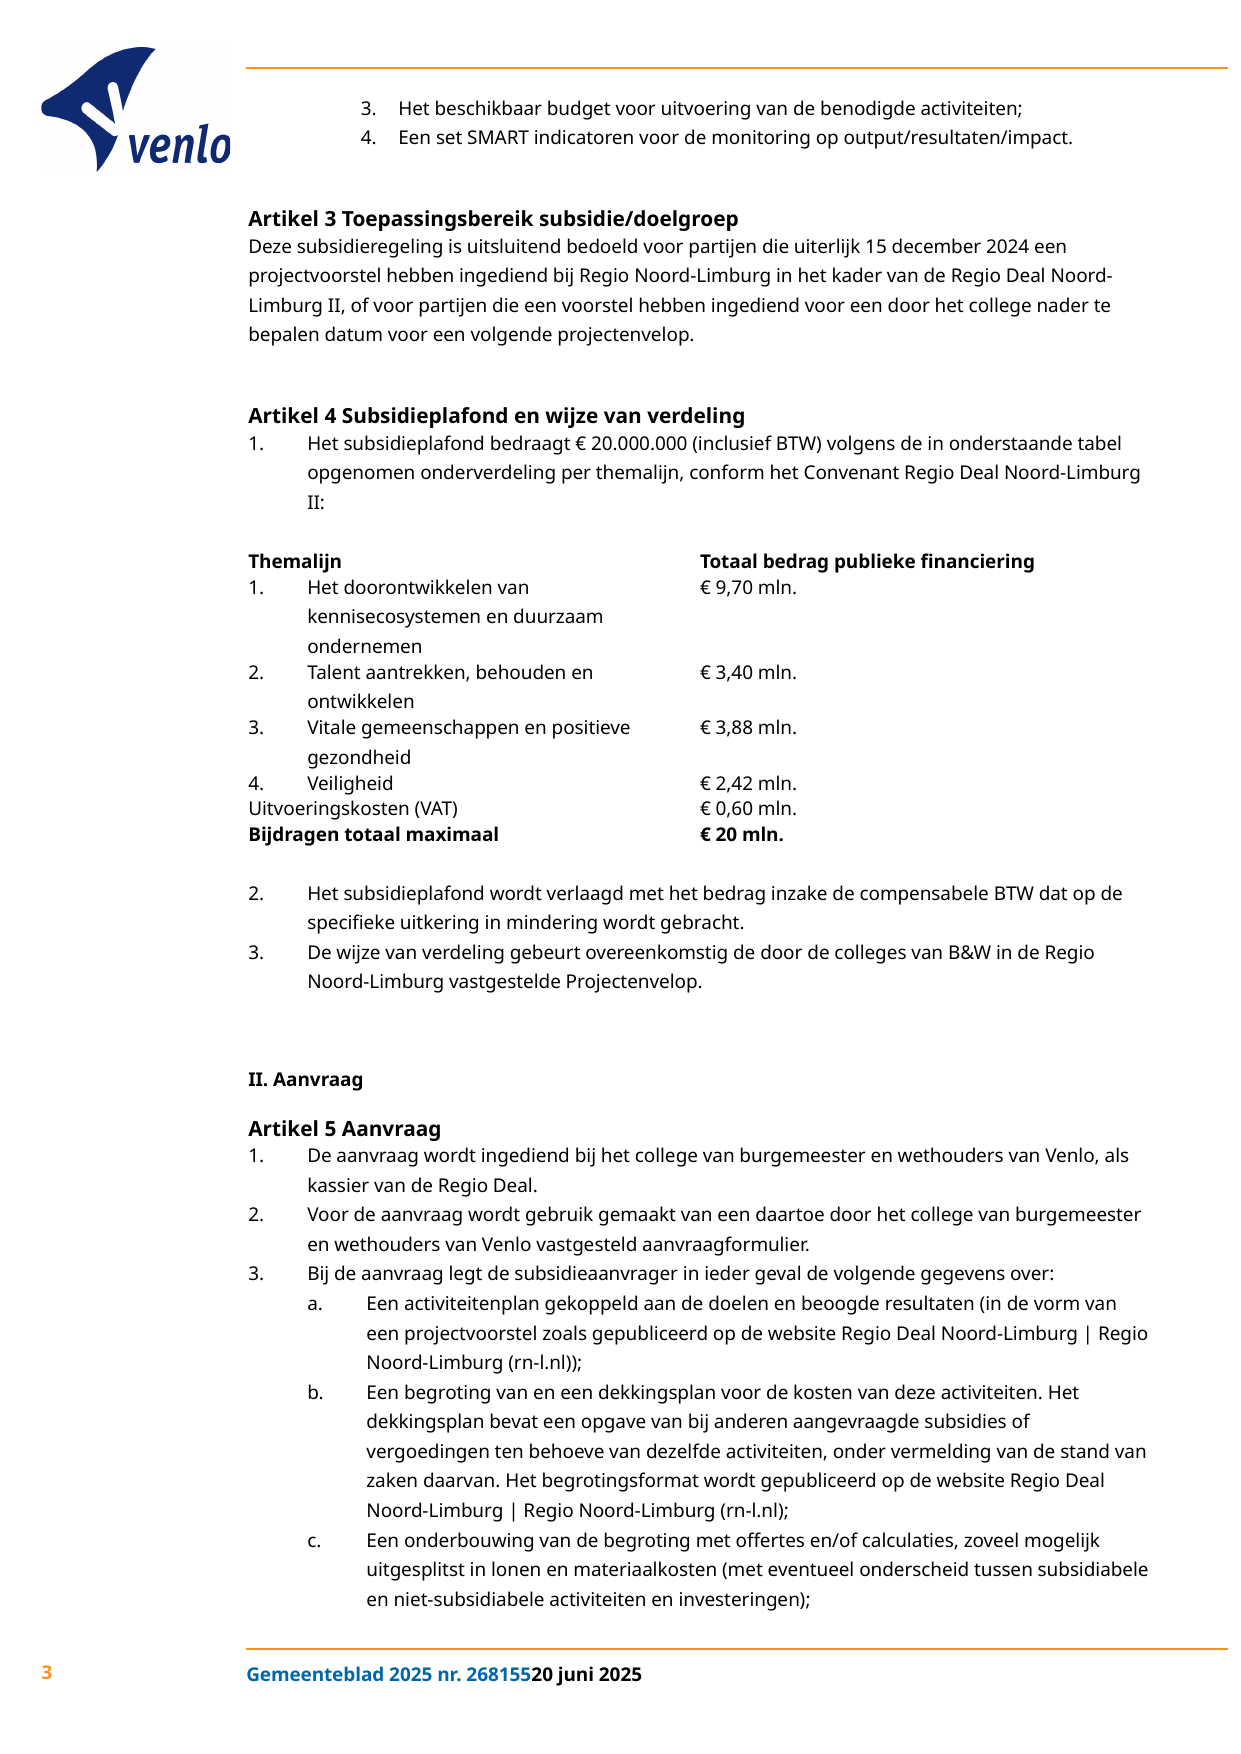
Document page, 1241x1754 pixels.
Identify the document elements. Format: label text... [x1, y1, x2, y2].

table_cell € 20 mln. [700, 821, 1152, 847]
table_header Themalijn [248, 549, 700, 574]
table_cell Vitale gemeenschappen en positieve gezondheid [248, 714, 700, 770]
table_cell € 9,70 mln. [700, 574, 1152, 659]
list Het beschikbaar budget voor uitvoering van de benodigde activiteiten; [361, 95, 1152, 121]
list Een set SMART indicatoren voor de monitoring op output/resultaten/impact. [361, 124, 1152, 150]
table_header Totaal bedrag publieke financiering [700, 549, 1152, 574]
text Deze subsidieregeling is uitsluitend bedoeld voor partijen die uiterlijk 15 december 2024 een projectvoorstel hebben ingediend bij Regio Noord-Limburg in het kader van de Regio Deal Noord-Limburg II, of voor partijen die een voorstel hebben ingediend voor een door het college nader te bepalen datum voor een volgende projectenvelop. [248, 233, 1152, 347]
text Artikel 3 Toepassingsbereik subsidie/doelgroep [248, 204, 1152, 233]
list Bij de aanvraag legt de subsidieaanvrager in ieder geval de volgende gegevens over: [248, 1261, 1152, 1286]
list De wijze van verdeling gebeurt overeenkomstig de door de colleges van B&W in de Regio Noord-Limburg vastgestelde Projectenvelop. [248, 939, 1152, 994]
text II. Aanvraag [248, 1064, 1152, 1093]
list Een onderbouwing van de begroting met offertes en/of calculaties, zoveel mogelijk uitgesplitst in lonen en materiaalkosten (met eventueel onderscheid tussen subsidiabele en niet-subsidiabele activiteiten en investeringen); [307, 1527, 1152, 1612]
list Het subsidieplafond wordt verlaagd met het bedrag inzake de compensabele BTW dat op de specifieke uitkering in mindering wordt gebracht. [248, 880, 1152, 935]
table_cell € 3,88 mln. [700, 714, 1152, 770]
table_cell Bijdragen totaal maximaal [248, 821, 700, 847]
text Artikel 4 Subsidieplafond en wijze van verdeling [248, 402, 1152, 430]
table_cell € 0,60 mln. [700, 795, 1152, 821]
picture [41, 47, 231, 172]
table_cell Uitvoeringskosten (VAT) [248, 795, 700, 821]
text Artikel 5 Aanvraag [248, 1114, 1152, 1142]
list De aanvraag wordt ingediend bij het college van burgemeester en wethouders van Venlo, als kassier van de Regio Deal. [248, 1142, 1152, 1197]
table_cell Talent aantrekken, behouden en ontwikkelen [248, 659, 700, 714]
table_cell € 2,42 mln. [700, 770, 1152, 795]
list Een activiteitenplan gekoppeld aan de doelen en beoogde resultaten (in de vorm van een projectvoorstel zoals gepubliceerd op de website Regio Deal Noord-Limburg | Regio Noord-Limburg (rn-l.nl)); [307, 1290, 1152, 1375]
table_cell € 3,40 mln. [700, 659, 1152, 714]
table_cell Het doorontwikkelen van kennisecosystemen en duurzaam ondernemen [248, 574, 700, 659]
table_cell Veiligheid [248, 770, 700, 795]
list Een begroting van en een dekkingsplan voor de kosten van deze activiteiten. Het dekkingsplan bevat een opgave van bij anderen aangevraagde subsidies of vergoedingen ten behoeve van dezelfde activiteiten, onder vermelding van de stand van zaken daarvan. Het begrotingsformat wordt gepubliceerd op de website Regio Deal Noord-Limburg | Regio Noord-Limburg (rn-l.nl); [307, 1379, 1152, 1523]
list Het subsidieplafond bedraagt € 20.000.000 (inclusief BTW) volgens de in onderstaande tabel opgenomen onderverdeling per themalijn, conform het Convenant Regio Deal Noord-Limburg II: [248, 430, 1152, 515]
list Voor de aanvraag wordt gebruik gemaakt van een daartoe door het college van burgemeester en wethouders van Venlo vastgesteld aanvraagformulier. [248, 1201, 1152, 1257]
